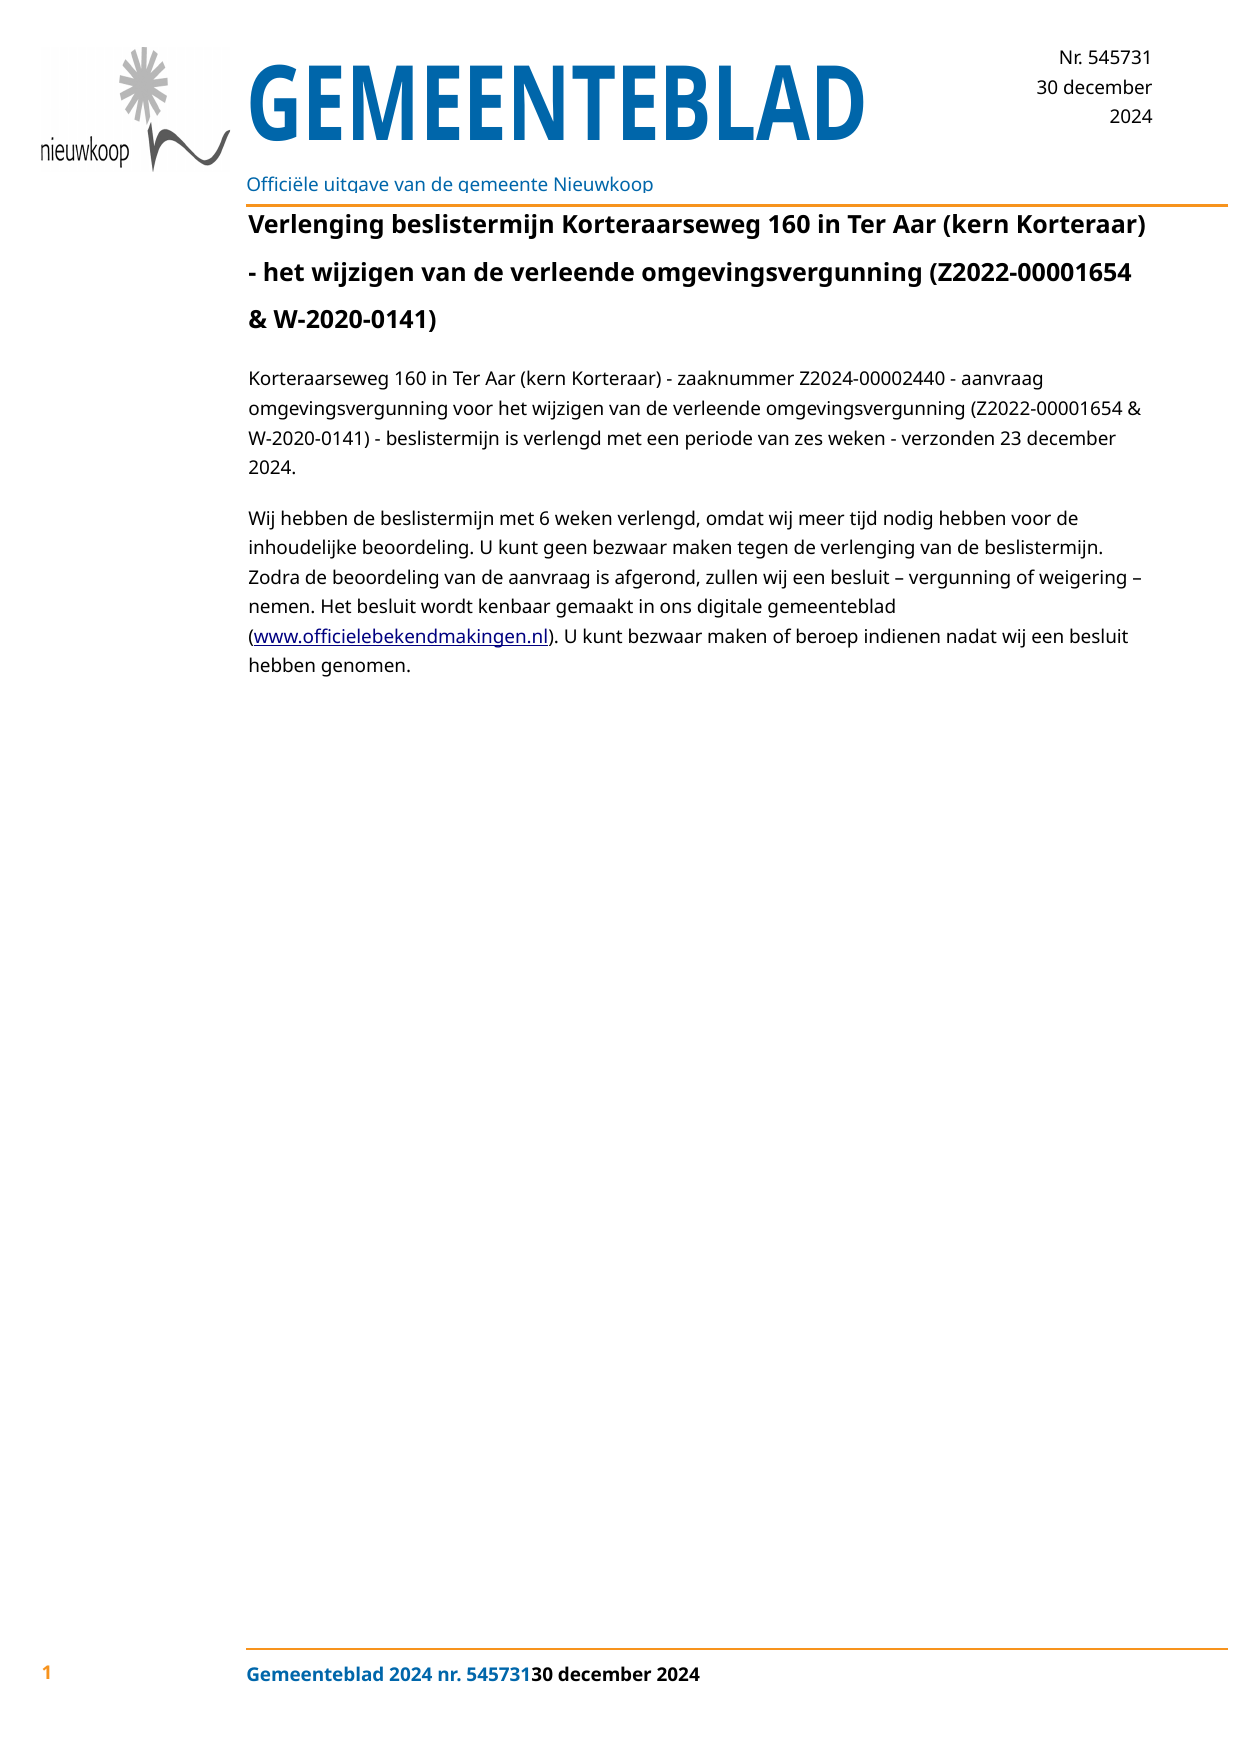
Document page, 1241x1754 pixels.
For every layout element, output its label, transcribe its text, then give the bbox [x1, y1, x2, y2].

picture [41, 47, 231, 172]
text Verlenging beslistermijn Korteraarseweg 160 in Ter Aar (kern Korteraar) - het wijzigen van de verleende omgevingsvergunning (Z2022-00001654 & W-2020-0141) [248, 207, 1152, 336]
text Korteraarseweg 160 in Ter Aar (kern Korteraar) - zaaknummer Z2024-00002440 - aanvraag omgevingsvergunning voor het wijzigen van de verleende omgevingsvergunning (Z2022-00001654 & W-2020-0141) - beslistermijn is verlengd met een periode van zes weken - verzonden 23 december 2024. [248, 366, 1152, 480]
text Wij hebben de beslistermijn met 6 weken verlengd, omdat wij meer tijd nodig hebben voor de inhoudelijke beoordeling. U kunt geen bezwaar maken tegen de verlenging van de beslistermijn. Zodra de beoordeling van de aanvraag is afgerond, zullen wij een besluit – vergunning of weigering – nemen. Het besluit wordt kenbaar gemaakt in ons digitale gemeenteblad (www.officielebekendmakingen.nl). U kunt bezwaar maken of beroep indienen nadat wij een besluit hebben genomen. [248, 505, 1152, 678]
